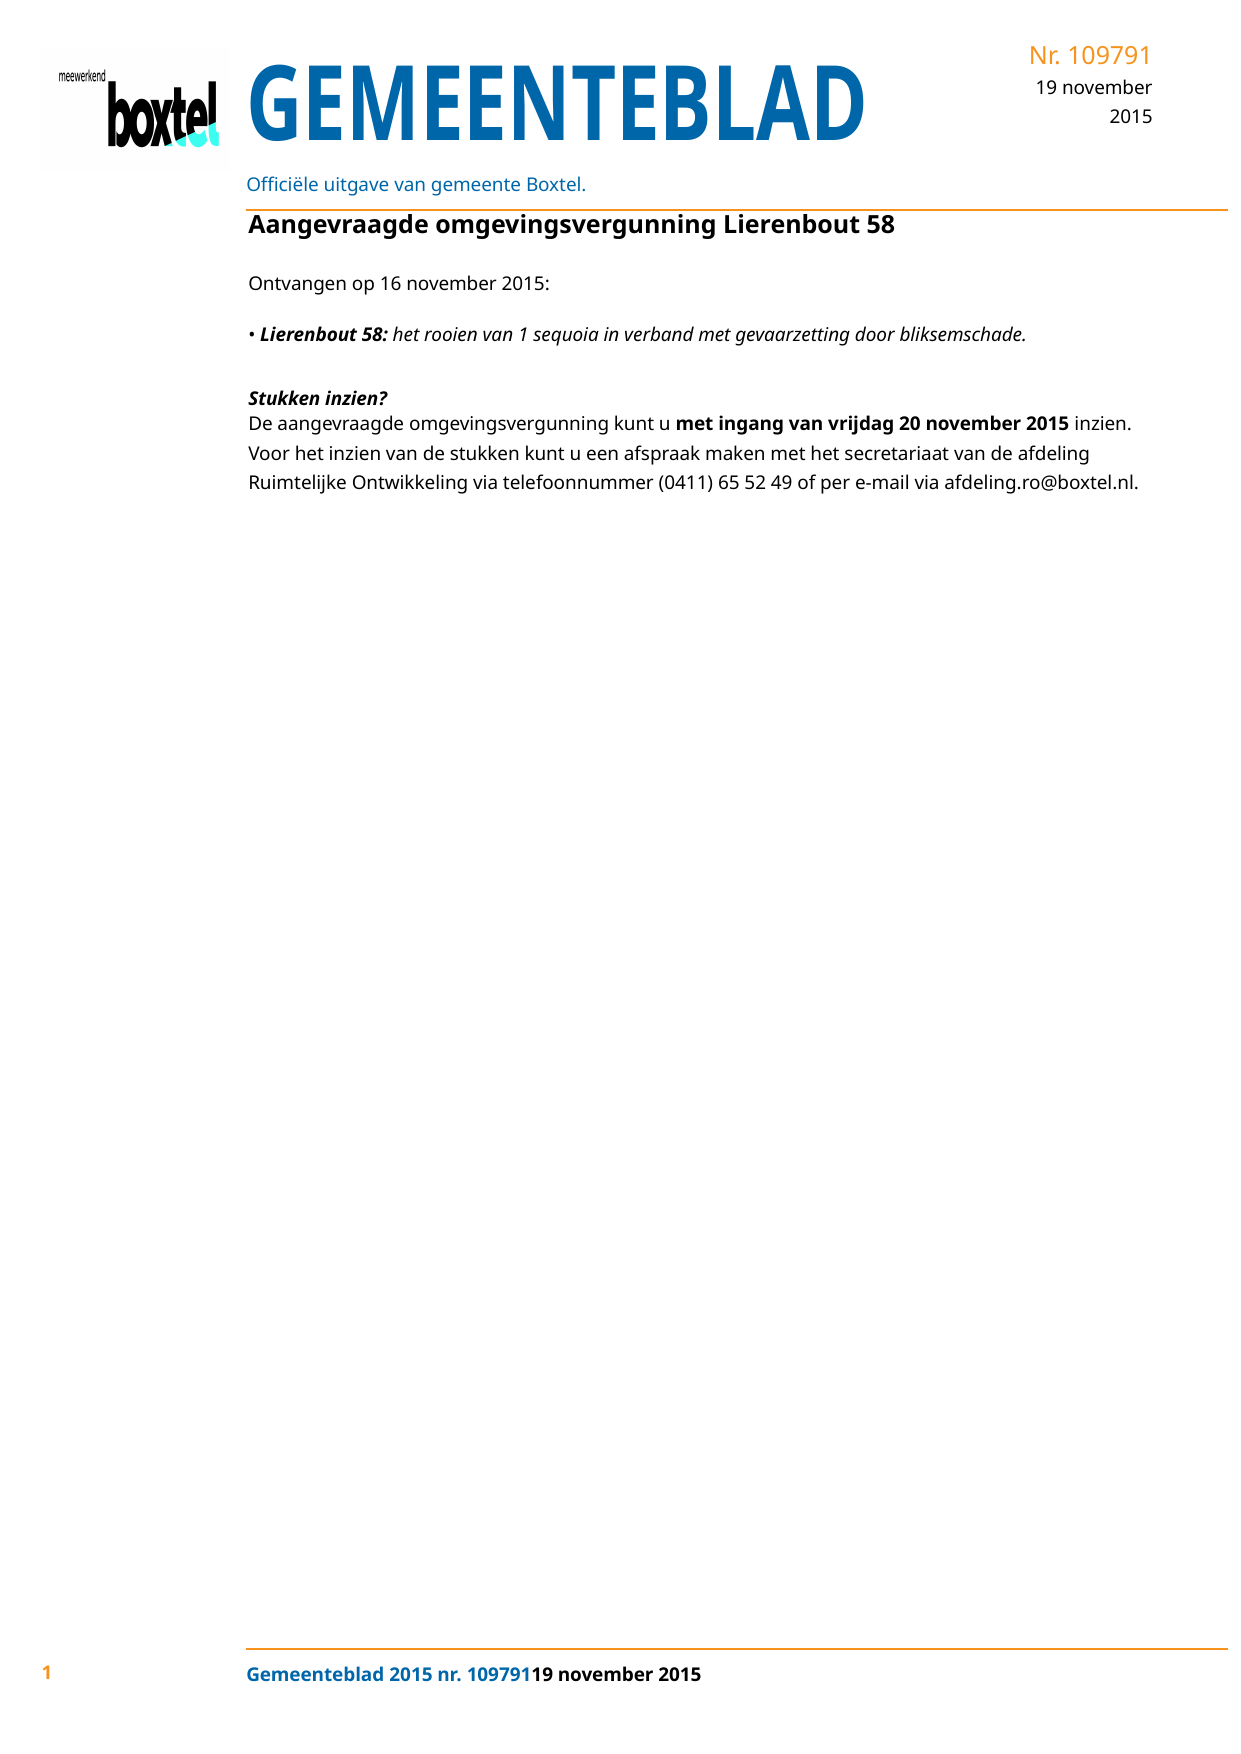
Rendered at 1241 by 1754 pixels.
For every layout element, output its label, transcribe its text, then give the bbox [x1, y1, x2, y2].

picture [41, 47, 231, 172]
text • Lierenbout 58: het rooien van 1 sequoia in verband met gevaarzetting door bliksemschade. [248, 321, 1152, 346]
text Aangevraagde omgevingsvergunning Lierenbout 58 [248, 211, 1152, 241]
text Ontvangen op 16 november 2015: [248, 270, 1152, 296]
text Stukken inzien? [248, 385, 1152, 410]
text De aangevraagde omgevingsvergunning kunt u met ingang van vrijdag 20 november 2015 inzien. Voor het inzien van de stukken kunt u een afspraak maken met het secretariaat van de afdeling Ruimtelijke Ontwikkeling via telefoonnummer (0411) 65 52 49 of per e-mail via afdeling.ro@boxtel.nl. [248, 410, 1152, 495]
